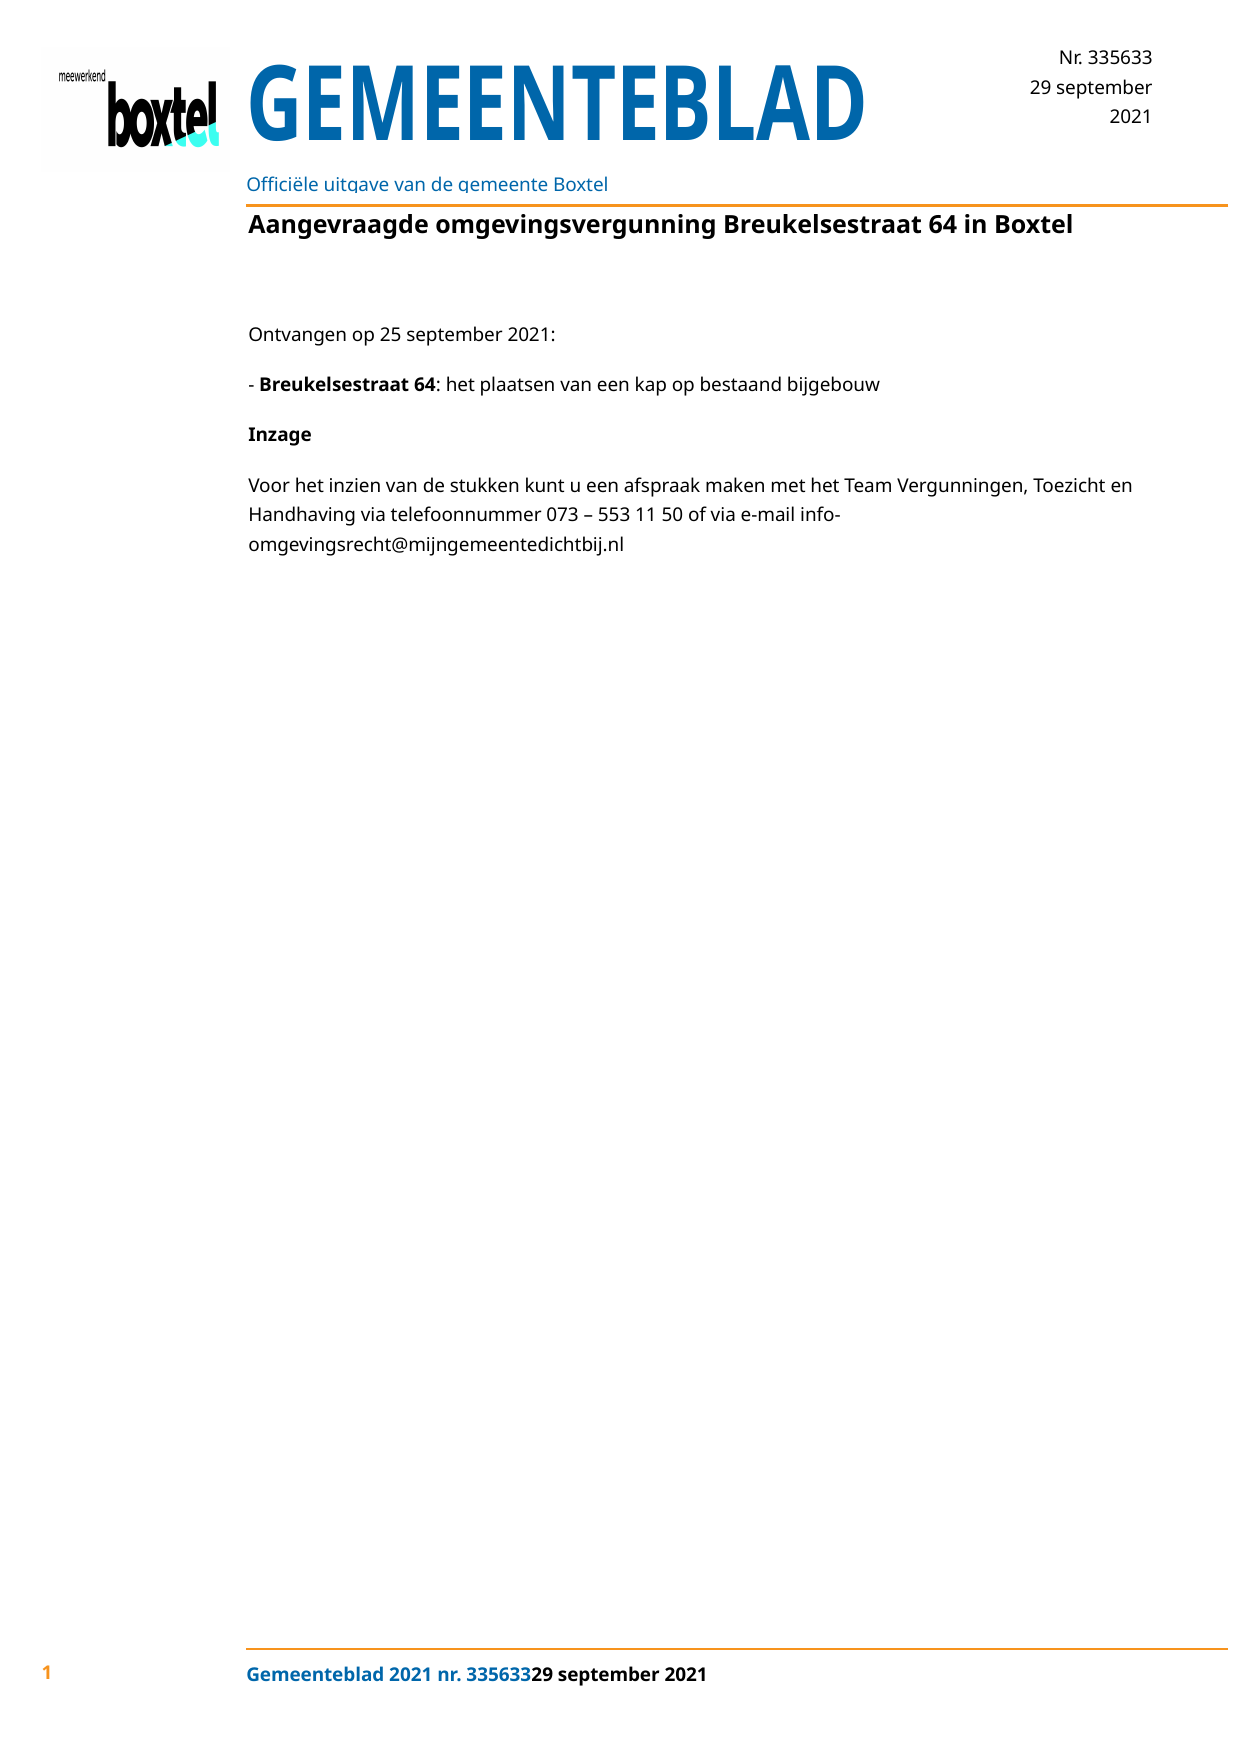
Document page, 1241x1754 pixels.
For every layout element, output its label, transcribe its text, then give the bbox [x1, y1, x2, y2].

text Ontvangen op 25 september 2021: [248, 321, 1152, 346]
text Inzage [248, 422, 1152, 447]
text Aangevraagde omgevingsvergunning Breukelsestraat 64 in Boxtel [248, 207, 1152, 241]
text Voor het inzien van de stukken kunt u een afspraak maken met het Team Vergunningen, Toezicht en Handhaving via telefoonnummer 073 – 553 11 50 of via e-mail info-omgevingsrecht@mijngemeentedichtbij.nl [248, 472, 1152, 557]
text - Breukelsestraat 64: het plaatsen van een kap op bestaand bijgebouw [248, 371, 1152, 397]
picture [41, 47, 231, 172]
